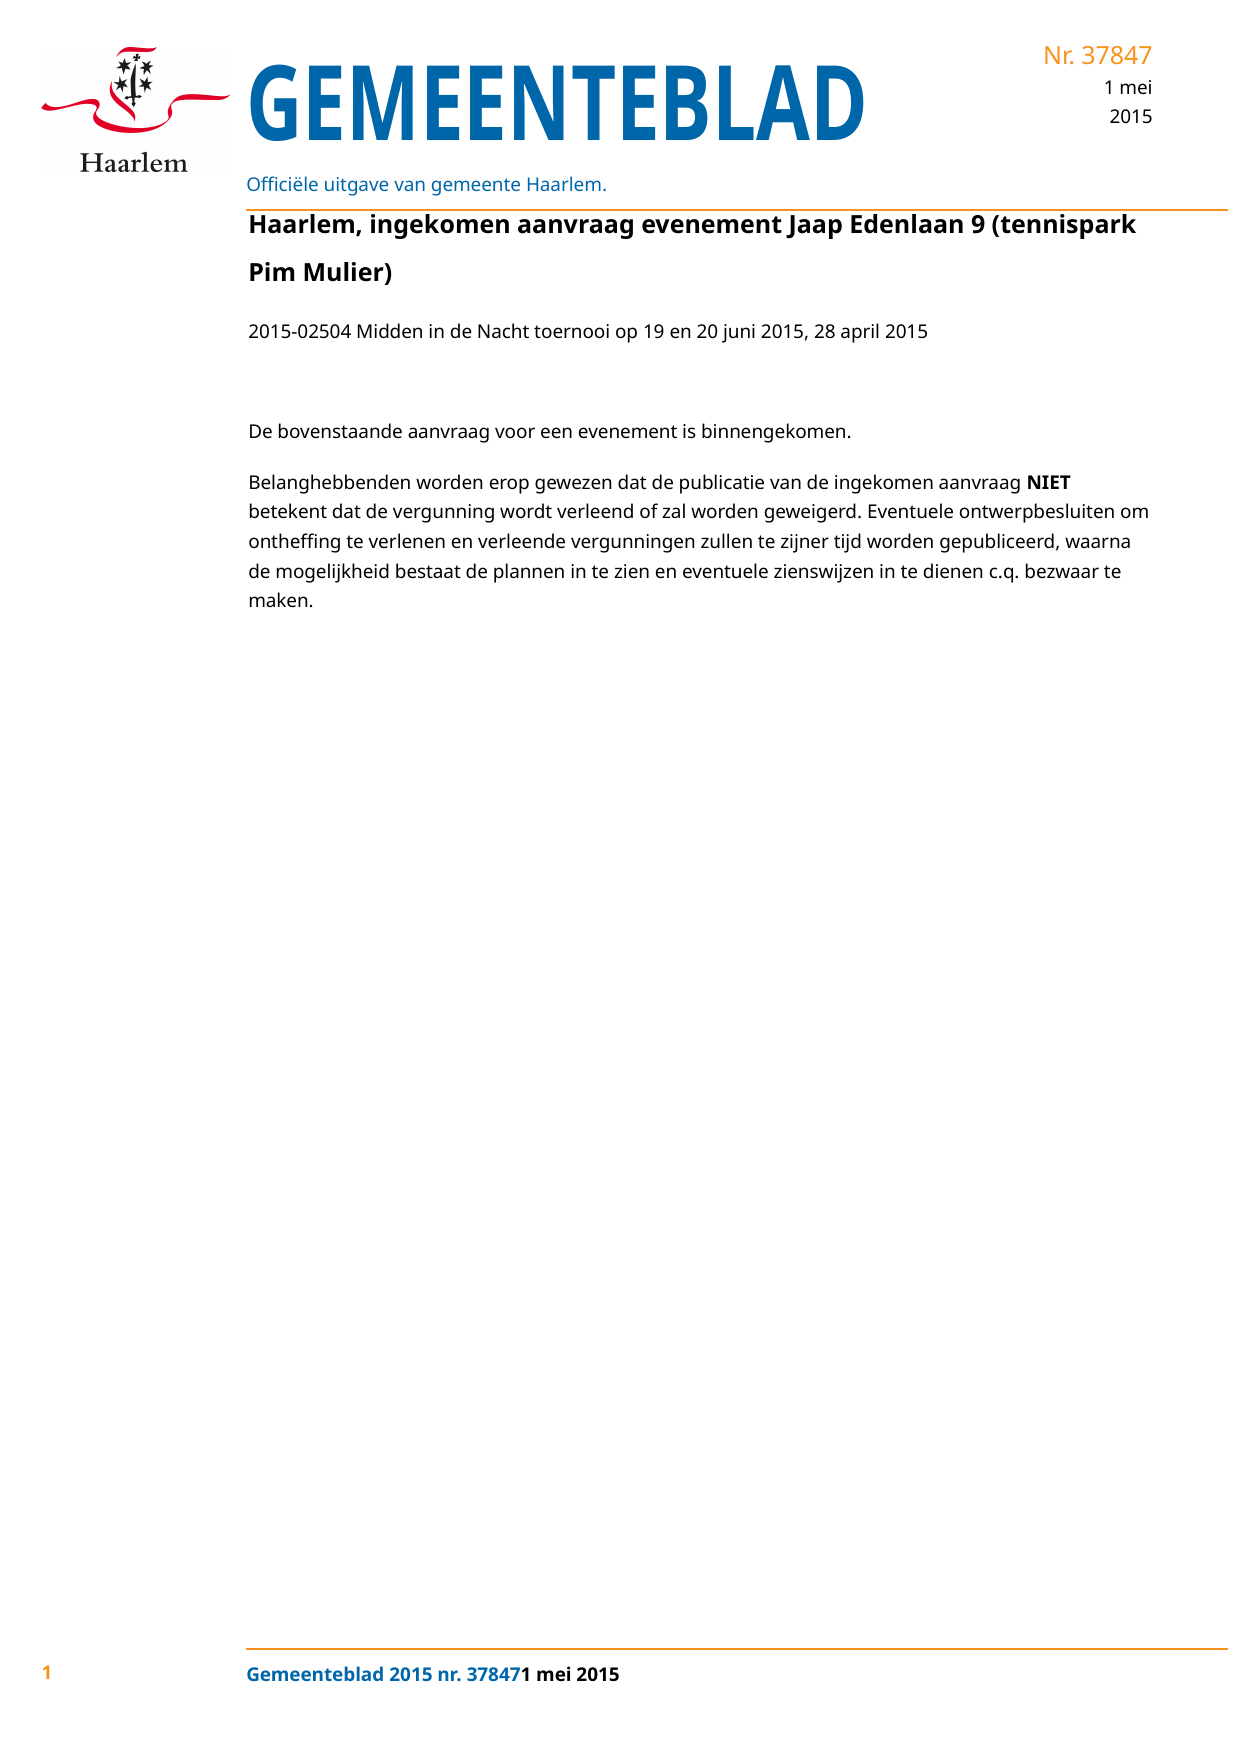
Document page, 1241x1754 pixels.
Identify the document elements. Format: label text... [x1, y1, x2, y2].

text Belanghebbenden worden erop gewezen dat de publicatie van de ingekomen aanvraag NIET betekent dat de vergunning wordt verleend of zal worden geweigerd. Eventuele ontwerpbesluiten om ontheffing te verlenen en verleende vergunningen zullen te zijner tijd worden gepubliceerd, waarna de mogelijkheid bestaat de plannen in te zien en eventuele zienswijzen in te dienen c.q. bezwaar te maken. [248, 469, 1152, 613]
text Haarlem, ingekomen aanvraag evenement Jaap Edenlaan 9 (tennispark Pim Mulier) [248, 211, 1152, 288]
text 2015-02504 Midden in de Nacht toernooi op 19 en 20 juni 2015, 28 april 2015 [248, 318, 1152, 344]
text De bovenstaande aanvraag voor een evenement is binnengekomen. [248, 419, 1152, 444]
picture [41, 47, 231, 172]
